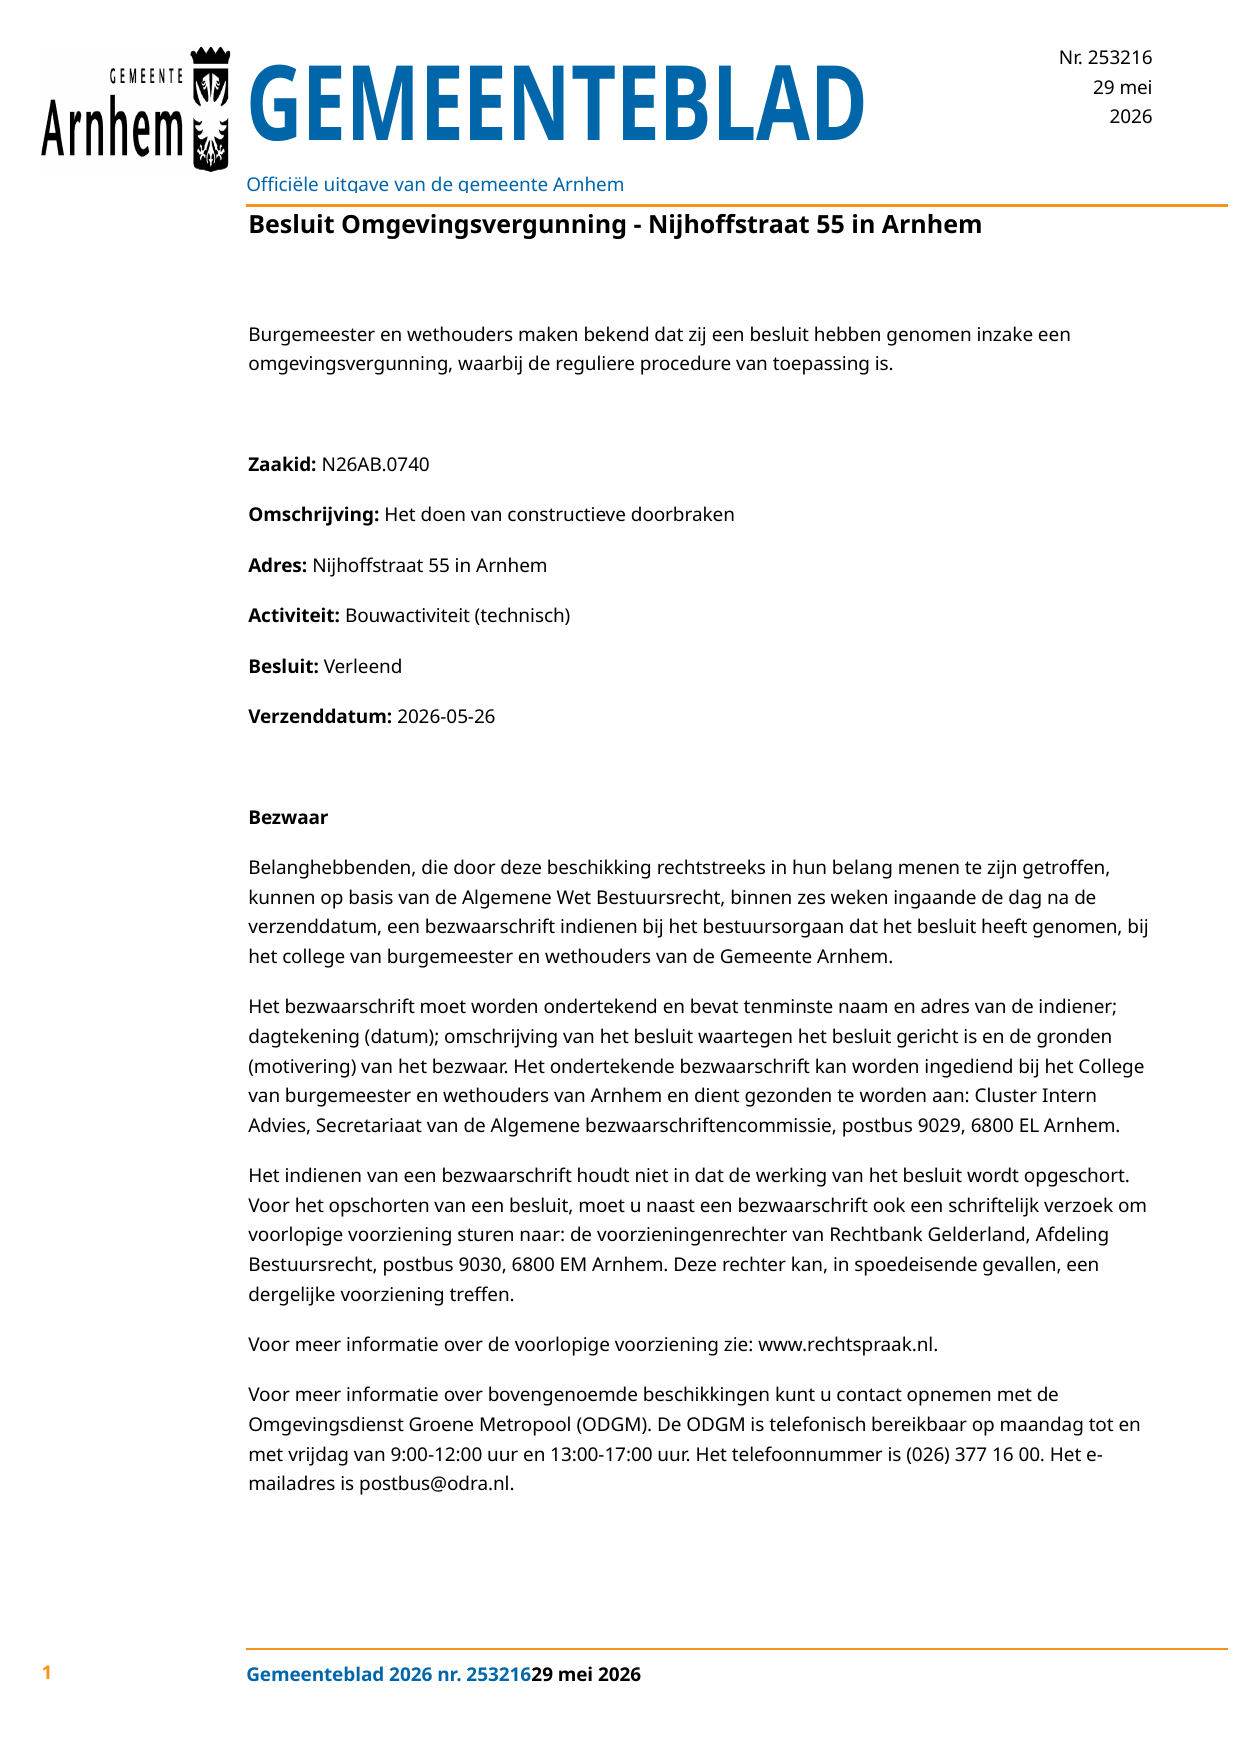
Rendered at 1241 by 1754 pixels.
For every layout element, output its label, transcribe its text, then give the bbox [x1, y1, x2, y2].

text Burgemeester en wethouders maken bekend dat zij een besluit hebben genomen inzake een omgevingsvergunning, waarbij de reguliere procedure van toepassing is. [248, 321, 1152, 376]
text Zaakid: N26AB.0740 [248, 451, 1152, 477]
text Besluit: Verleend [248, 653, 1152, 678]
text Adres: Nijhoffstraat 55 in Arnhem [248, 552, 1152, 578]
text Voor meer informatie over de voorlopige voorziening zie: www.rechtspraak.nl. [248, 1331, 1152, 1357]
text Belanghebbenden, die door deze beschikking rechtstreeks in hun belang menen te zijn getroffen, kunnen op basis van de Algemene Wet Bestuursrecht, binnen zes weken ingaande de dag na de verzenddatum, een bezwaarschrift indienen bij het bestuursorgaan dat het besluit heeft genomen, bij het college van burgemeester en wethouders van de Gemeente Arnhem. [248, 854, 1152, 969]
text Omschrijving: Het doen van constructieve doorbraken [248, 502, 1152, 527]
picture [41, 47, 231, 172]
text Bezwaar [248, 804, 1152, 830]
text Activiteit: Bouwactiviteit (technisch) [248, 602, 1152, 628]
text Het bezwaarschrift moet worden ondertekend en bevat tenminste naam en adres van de indiener; dagtekening (datum); omschrijving van het besluit waartegen het besluit gericht is en de gronden (motivering) van het bezwaar. Het ondertekende bezwaarschrift kan worden ingediend bij het College van burgemeester en wethouders van Arnhem en dient gezonden te worden aan: Cluster Intern Advies, Secretariaat van de Algemene bezwaarschriftencommissie, postbus 9029, 6800 EL Arnhem. [248, 994, 1152, 1138]
text Het indienen van een bezwaarschrift houdt niet in dat de werking van het besluit wordt opgeschort. Voor het opschorten van een besluit, moet u naast een bezwaarschrift ook een schriftelijk verzoek om voorlopige voorziening sturen naar: de voorzieningenrechter van Rechtbank Gelderland, Afdeling Bestuursrecht, postbus 9030, 6800 EM Arnhem. Deze rechter kan, in spoedeisende gevallen, een dergelijke voorziening treffen. [248, 1162, 1152, 1306]
text Besluit Omgevingsvergunning - Nijhoffstraat 55 in Arnhem [248, 207, 1152, 241]
text Voor meer informatie over bovengenoemde beschikkingen kunt u contact opnemen met de Omgevingsdienst Groene Metropool (ODGM). De ODGM is telefonisch bereikbaar op maandag tot en met vrijdag van 9:00-12:00 uur en 13:00-17:00 uur. Het telefoonnummer is (026) 377 16 00. Het e-mailadres is postbus@odra.nl. [248, 1382, 1152, 1496]
text Verzenddatum: 2026-05-26 [248, 703, 1152, 729]
